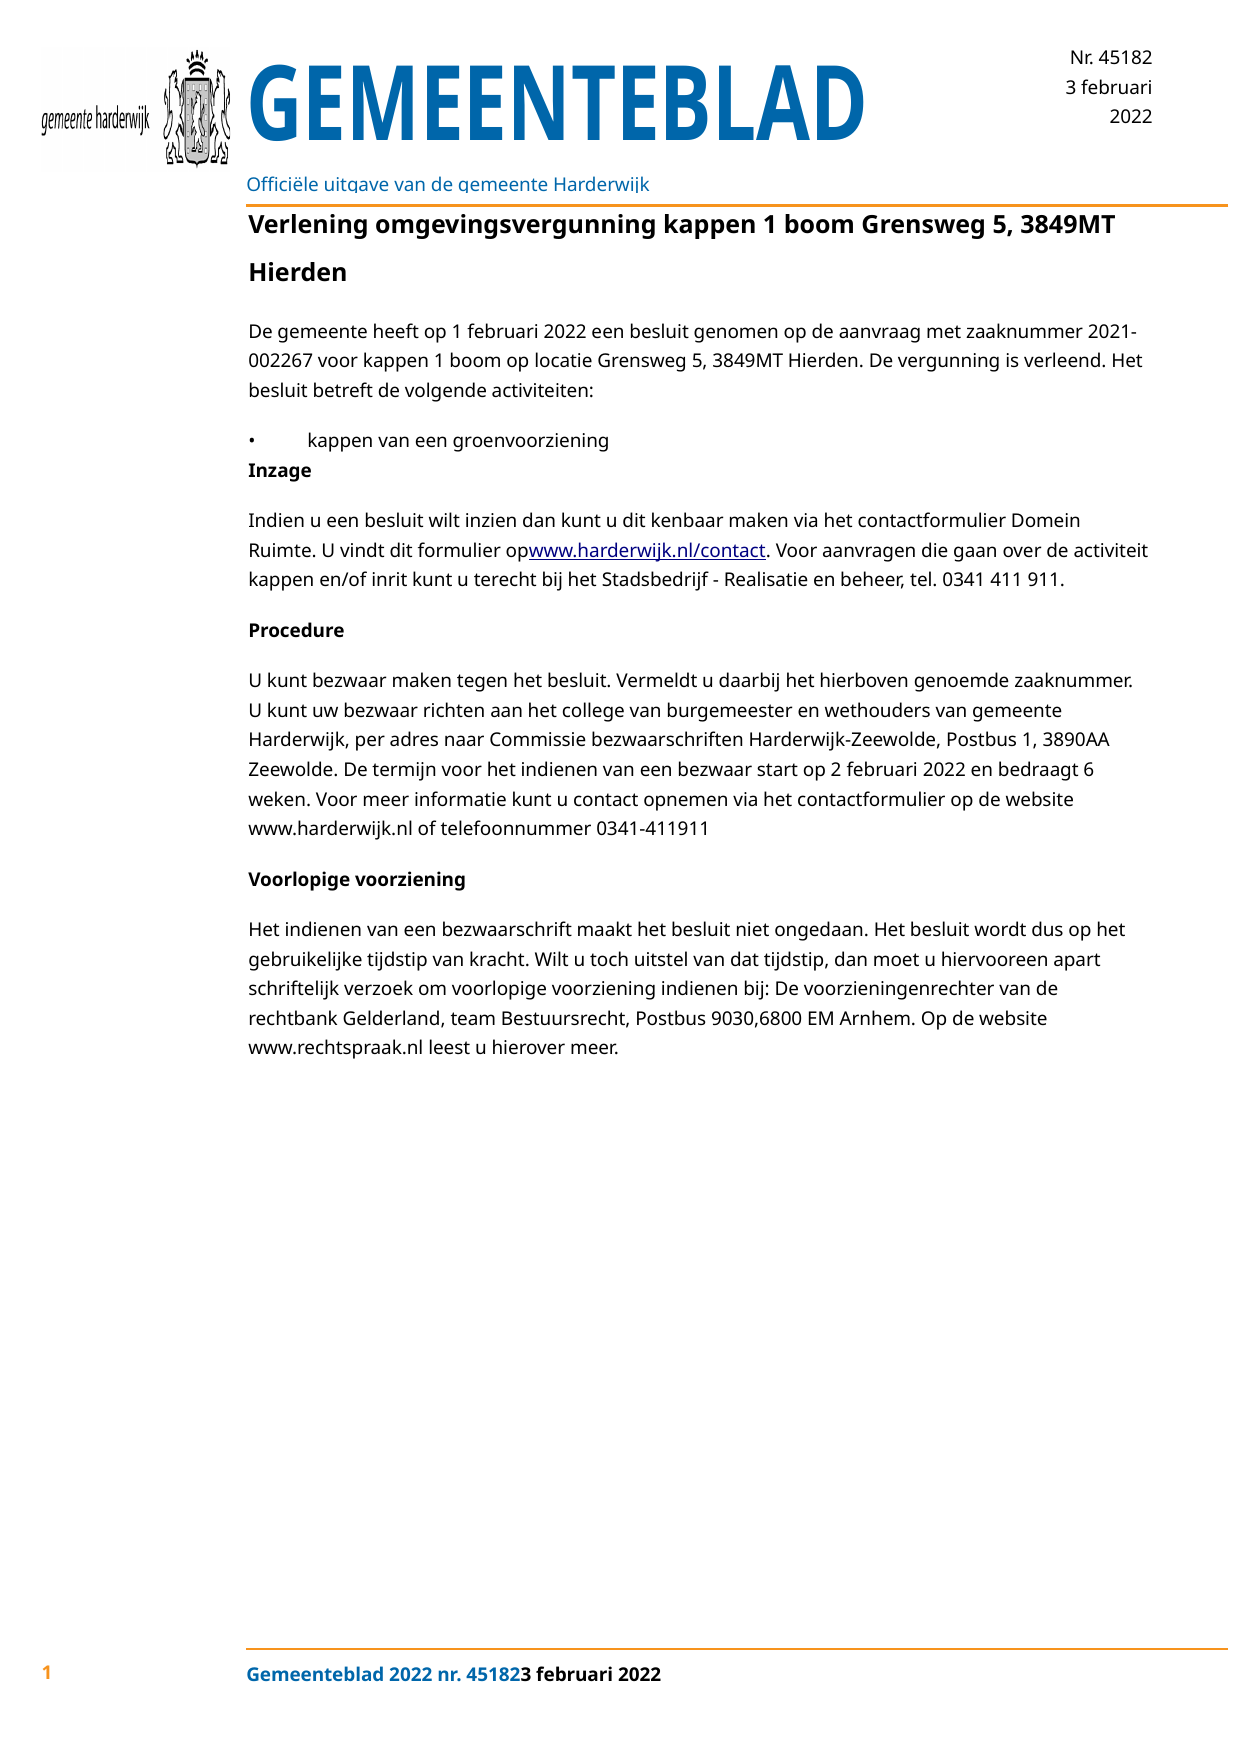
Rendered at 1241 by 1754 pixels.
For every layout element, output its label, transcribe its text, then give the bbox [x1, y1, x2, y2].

text Inzage [248, 457, 1152, 483]
picture [41, 47, 231, 172]
text U kunt bezwaar maken tegen het besluit. Vermeldt u daarbij het hierboven genoemde zaaknummer. U kunt uw bezwaar richten aan het college van burgemeester en wethouders van gemeente Harderwijk, per adres naar Commissie bezwaarschriften Harderwijk-Zeewolde, Postbus 1, 3890AA Zeewolde. De termijn voor het indienen van een bezwaar start op 2 februari 2022 en bedraagt 6 weken. Voor meer informatie kunt u contact opnemen via het contactformulier op de website www.harderwijk.nl of telefoonnummer 0341-411911 [248, 667, 1152, 841]
text Voorlopige voorziening [248, 866, 1152, 892]
text De gemeente heeft op 1 februari 2022 een besluit genomen op de aanvraag met zaaknummer 2021-002267 voor kappen 1 boom op locatie Grensweg 5, 3849MT Hierden. De vergunning is verleend. Het besluit betreft de volgende activiteiten: [248, 318, 1152, 403]
text Het indienen van een bezwaarschrift maakt het besluit niet ongedaan. Het besluit wordt dus op het gebruikelijke tijdstip van kracht. Wilt u toch uitstel van dat tijdstip, dan moet u hiervooreen apart schriftelijk verzoek om voorlopige voorziening indienen bij: De voorzieningenrechter van de rechtbank Gelderland, team Bestuursrecht, Postbus 9030,6800 EM Arnhem. Op de website www.rechtspraak.nl leest u hierover meer. [248, 916, 1152, 1060]
list kappen van een groenvoorziening [248, 427, 1152, 453]
text Verlening omgevingsvergunning kappen 1 boom Grensweg 5, 3849MT Hierden [248, 207, 1152, 288]
text Indien u een besluit wilt inzien dan kunt u dit kenbaar maken via het contactformulier Domein Ruimte. U vindt dit formulier opwww.harderwijk.nl/contact. Voor aanvragen die gaan over de activiteit kappen en/of inrit kunt u terecht bij het Stadsbedrijf - Realisatie en beheer, tel. 0341 411 911. [248, 507, 1152, 592]
text Procedure [248, 617, 1152, 643]
